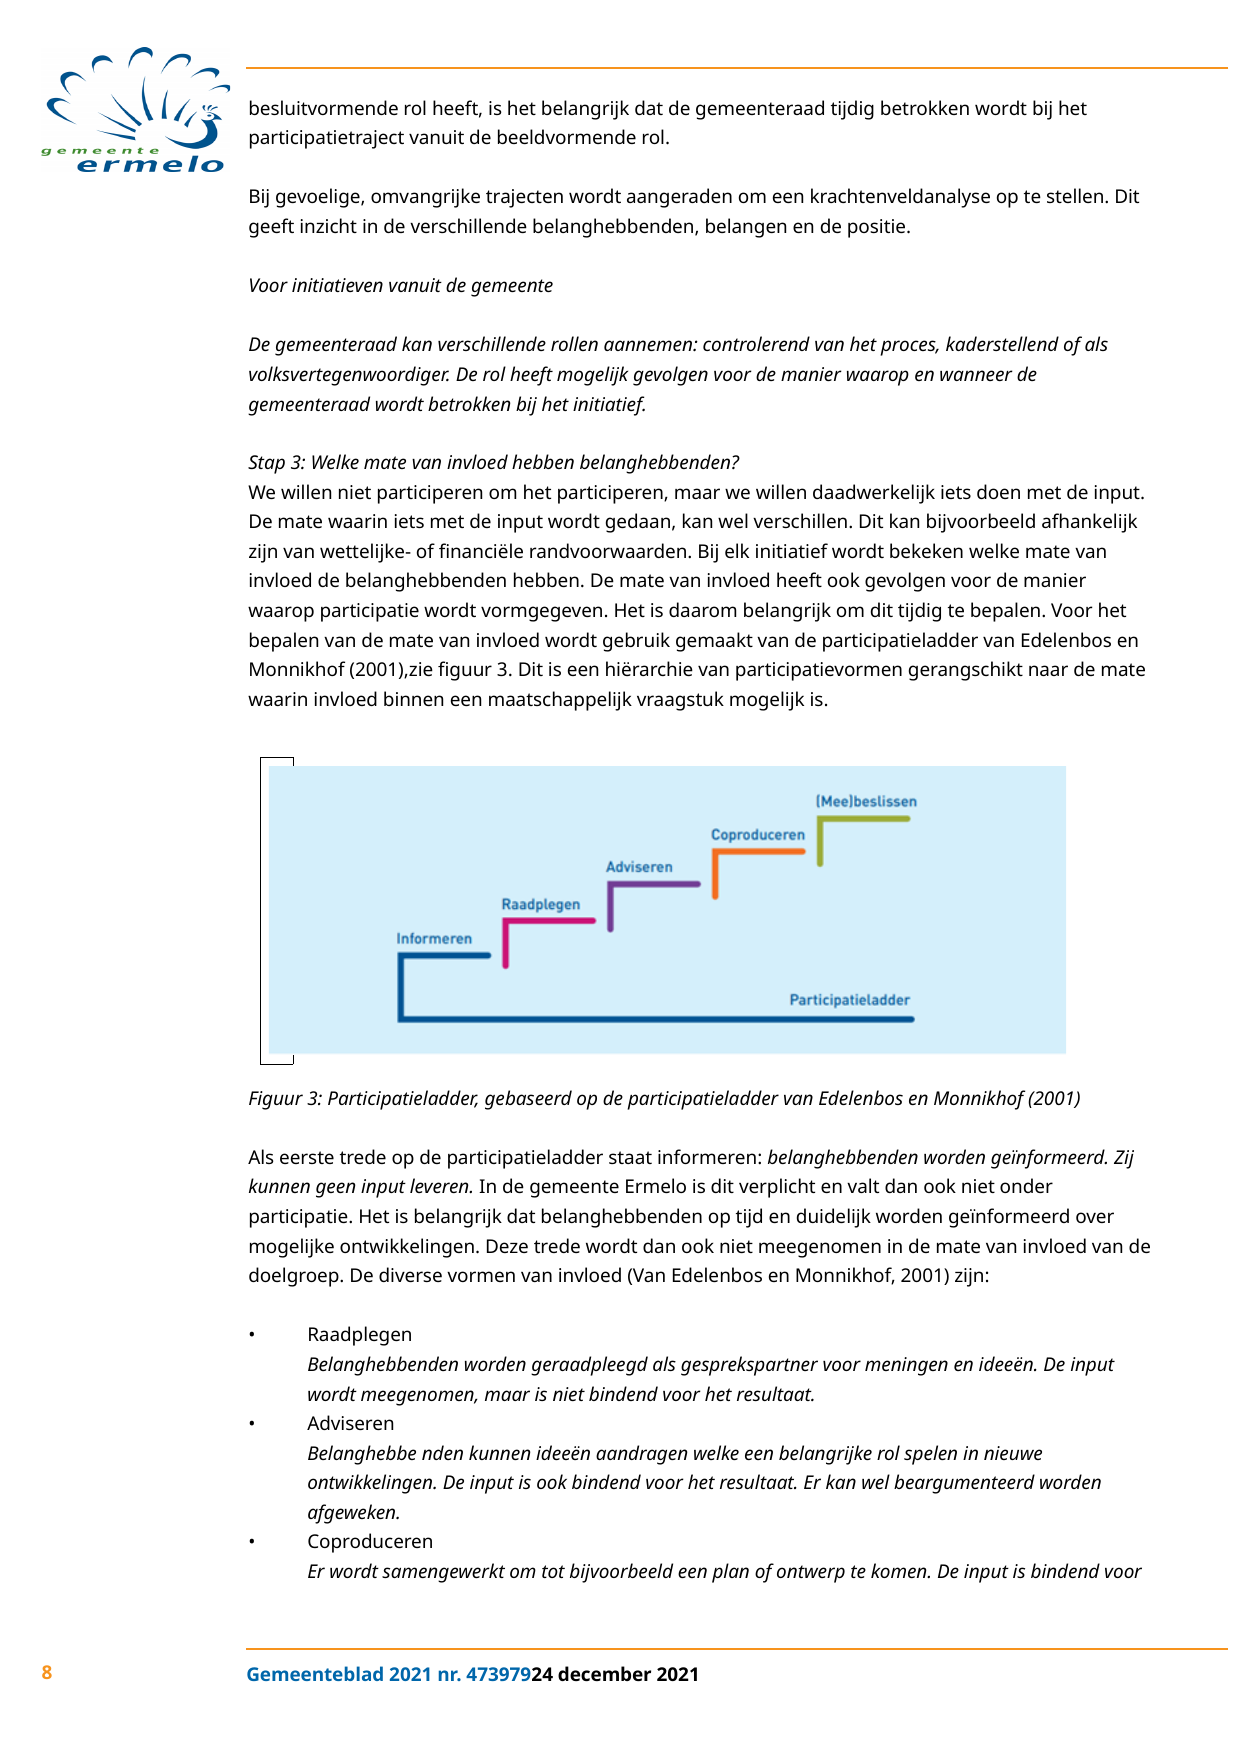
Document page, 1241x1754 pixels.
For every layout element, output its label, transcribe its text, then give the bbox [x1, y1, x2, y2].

list Coproduceren [248, 1529, 1152, 1554]
picture [41, 47, 231, 172]
text Als eerste trede op de participatieladder staat informeren: belanghebbenden worden geïnformeerd. Zij kunnen geen input leveren. In de gemeente Ermelo is dit verplicht en valt dan ook niet onder participatie. Het is belangrijk dat belanghebbenden op tijd en duidelijk worden geïnformeerd over mogelijke ontwikkelingen. Deze trede wordt dan ook niet meegenomen in de mate van invloed van de doelgroep. De diverse vormen van invloed (Van Edelenbos en Monnikhof, 2001) zijn: [248, 1144, 1152, 1288]
text Figuur 3: Participatieladder, gebaseerd op de participatieladder van Edelenbos en Monnikhof (2001) [248, 1085, 1152, 1111]
list Raadplegen [248, 1322, 1152, 1347]
list Er wordt samengewerkt om tot bijvoorbeeld een plan of ontwerp te komen. De input is bindend voor [248, 1558, 1152, 1584]
text besluitvormende rol heeft, is het belangrijk dat de gemeenteraad tijdig betrokken wordt bij het participatietraject vanuit de beeldvormende rol. [248, 95, 1152, 150]
text We willen niet participeren om het participeren, maar we willen daadwerkelijk iets doen met de input. De mate waarin iets met de input wordt gedaan, kan wel verschillen. Dit kan bijvoorbeeld afhankelijk zijn van wettelijke- of financiële randvoorwaarden. Bij elk initiatief wordt bekeken welke mate van invloed de belanghebbenden hebben. De mate van invloed heeft ook gevolgen voor de manier waarop participatie wordt vormgegeven. Het is daarom belangrijk om dit tijdig te bepalen. Voor het bepalen van de mate van invloed wordt gebruik gemaakt van de participatieladder van Edelenbos en Monnikhof (2001),zie figuur 3. Dit is een hiërarchie van participatievormen gerangschikt naar de mate waarin invloed binnen een maatschappelijk vraagstuk mogelijk is. [248, 479, 1152, 712]
list Belanghebbe nden kunnen ideeën aandragen welke een belangrijke rol spelen in nieuwe ontwikkelingen. De input is ook bindend voor het resultaat. Er kan wel beargumenteerd worden afgeweken. [248, 1440, 1152, 1525]
list Adviseren [248, 1410, 1152, 1436]
picture [268, 766, 1067, 1055]
list Belanghebbenden worden geraadpleegd als gesprekspartner voor meningen en ideeën. De input wordt meegenomen, maar is niet bindend voor het resultaat. [248, 1351, 1152, 1407]
table_header Voor initiatieven vanuit de gemeente De gemeenteraad kan verschillende rollen aannemen: controlerend van het proces, kaderstellend of als volksvertegenwoordiger. De rol heeft mogelijk gevolgen voor de manier waarop en wanneer de gemeenteraad wordt betrokken bij het initiatief. [248, 273, 1152, 416]
text Stap 3: Welke mate van invloed hebben belanghebbenden? [248, 449, 1152, 475]
text Bij gevoelige, omvangrijke trajecten wordt aangeraden om een krachtenveldanalyse op te stellen. Dit geeft inzicht in de verschillende belanghebbenden, belangen en de positie. [248, 183, 1152, 239]
